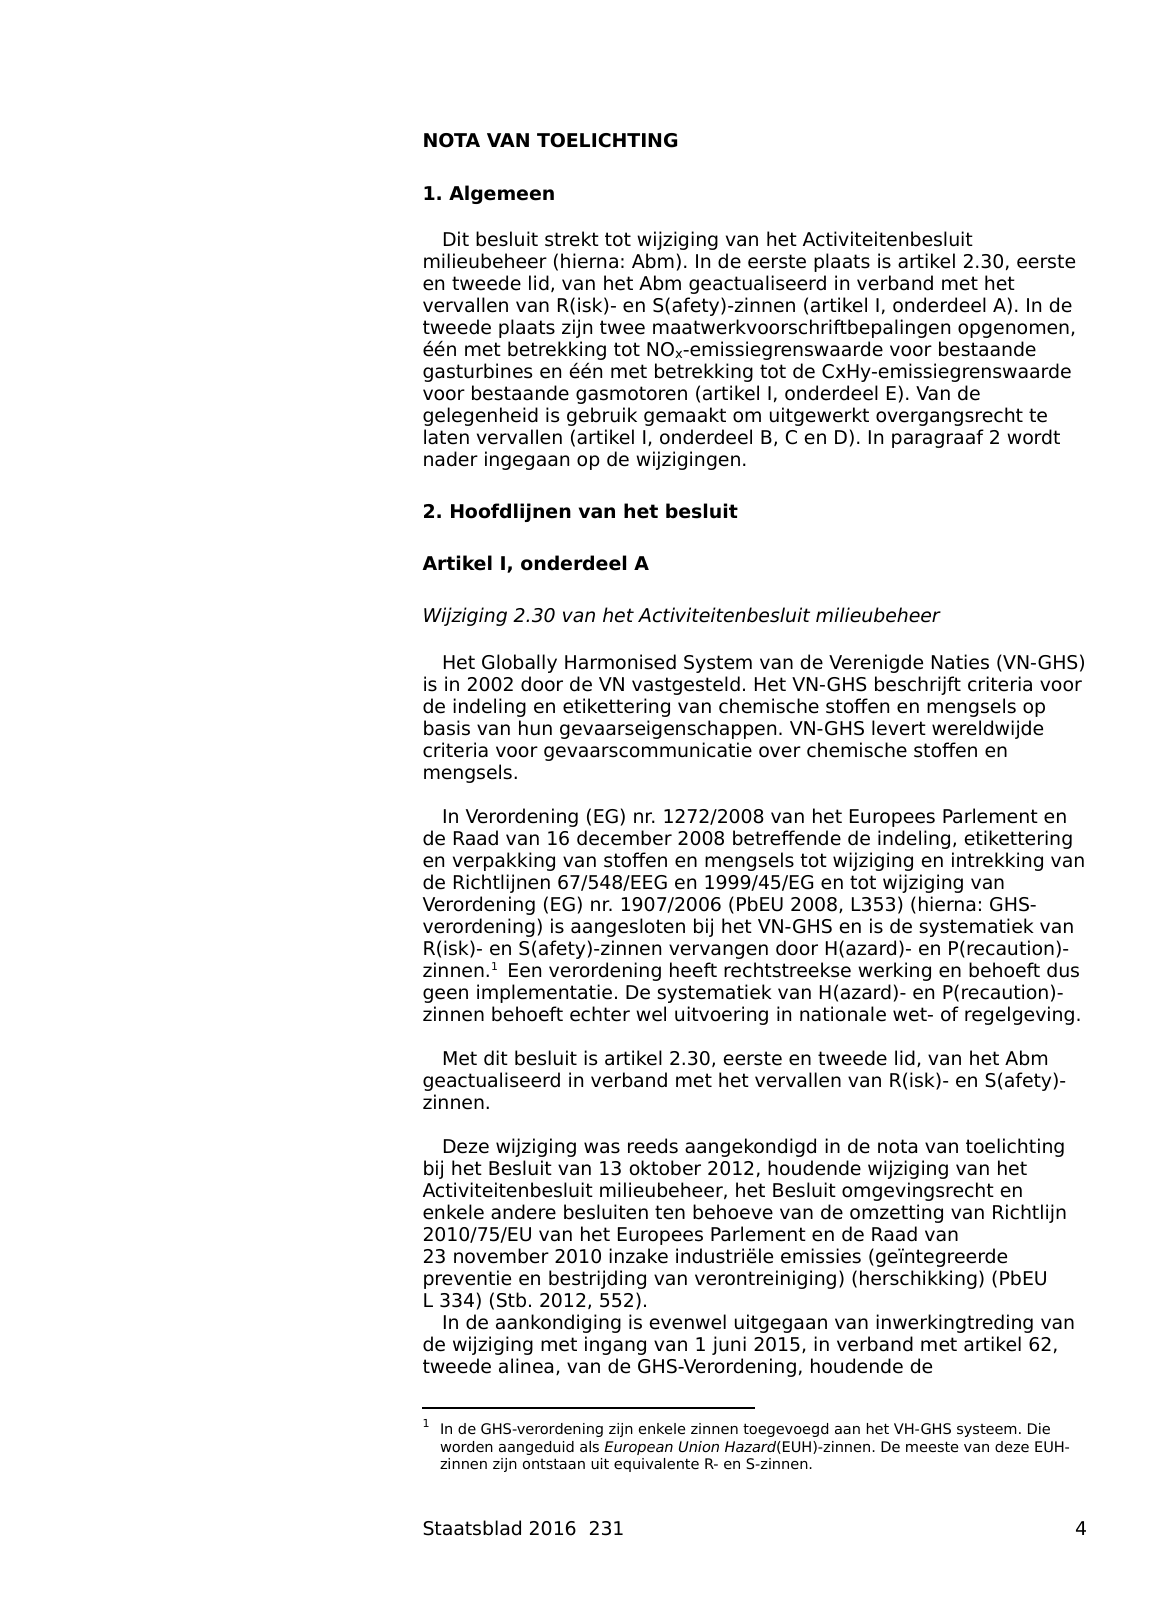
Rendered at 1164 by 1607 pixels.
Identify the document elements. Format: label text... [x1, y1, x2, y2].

subtitle NOTA VAN TOELICHTING [422, 130, 1087, 152]
subtitle 2. Hoofdlijnen van het besluit [422, 501, 1087, 523]
subtitle 1. Algemeen [422, 182, 1087, 204]
text In Verordening (EG) nr. 1272/2008 van het Europees Parlement en de Raad van 16 december 2008 betreffende de indeling, etikettering en verpakking van stoffen en mengsels tot wijziging en intrekking van de Richtlijnen 67/548/EEG en 1999/45/EG en tot wijziging van Verordening (EG) nr. 1907/2006 (PbEU 2008, L353) (hierna: GHS-verordening) is aangesloten bij het VN-GHS en is de systematiek van R(isk)- en S(afety)-zinnen vervangen door H(azard)- en P(recaution)-zinnen. Een verordening heeft rechtstreekse werking en behoeft dus geen implementatie. De systematiek van H(azard)- en P(recaution)-zinnen behoeft echter wel uitvoering in nationale wet- of regelgeving. [422, 806, 1087, 1026]
text In de GHS-verordening zijn enkele zinnen toegevoegd aan het VH-GHS systeem. Die worden aangeduid als European Union Hazard(EUH)-zinnen. De meeste van deze EUH-zinnen zijn ontstaan uit equivalente R- en S-zinnen. [422, 1417, 1087, 1473]
text Met dit besluit is artikel 2.30, eerste en tweede lid, van het Abm geactualiseerd in verband met het vervallen van R(isk)- en S(afety)-zinnen. [422, 1048, 1087, 1114]
subtitle Wijziging 2.30 van het Activiteitenbesluit milieubeheer [422, 605, 1087, 627]
text Deze wijziging was reeds aangekondigd in de nota van toelichting bij het Besluit van 13 oktober 2012, houdende wijziging van het Activiteitenbesluit milieubeheer, het Besluit omgevingsrecht en enkele andere besluiten ten behoeve van de omzetting van Richtlijn 2010/75/EU van het Europees Parlement en de Raad van 23 november 2010 inzake industriële emissies (geïntegreerde preventie en bestrijding van verontreiniging) (herschikking) (PbEU L 334) (Stb. 2012, 552). [422, 1136, 1087, 1312]
subtitle Artikel I, onderdeel A [422, 553, 1087, 575]
text Het Globally Harmonised System van de Verenigde Naties (VN-GHS) is in 2002 door de VN vastgesteld. Het VN-GHS beschrijft criteria voor de indeling en etikettering van chemische stoffen en mengsels op basis van hun gevaarseigenschappen. VN-GHS levert wereldwijde criteria voor gevaarscommunicatie over chemische stoffen en mengsels. [422, 652, 1087, 784]
text Dit besluit strekt tot wijziging van het Activiteitenbesluit milieubeheer (hierna: Abm). In de eerste plaats is artikel 2.30, eerste en tweede lid, van het Abm geactualiseerd in verband met het vervallen van R(isk)- en S(afety)-zinnen (artikel I, onderdeel A). In de tweede plaats zijn twee maatwerkvoorschriftbepalingen opgenomen, één met betrekking tot NOx-emissiegrenswaarde voor bestaande gasturbines en één met betrekking tot de CxHy-emissiegrenswaarde voor bestaande gasmotoren (artikel I, onderdeel E). Van de gelegenheid is gebruik gemaakt om uitgewerkt overgangsrecht te laten vervallen (artikel I, onderdeel B, C en D). In paragraaf 2 wordt nader ingegaan op de wijzigingen. [422, 229, 1087, 471]
text In de aankondiging is evenwel uitgegaan van inwerkingtreding van de wijziging met ingang van 1 juni 2015, in verband met artikel 62, tweede alinea, van de GHS-Verordening, houdende de [422, 1312, 1087, 1378]
